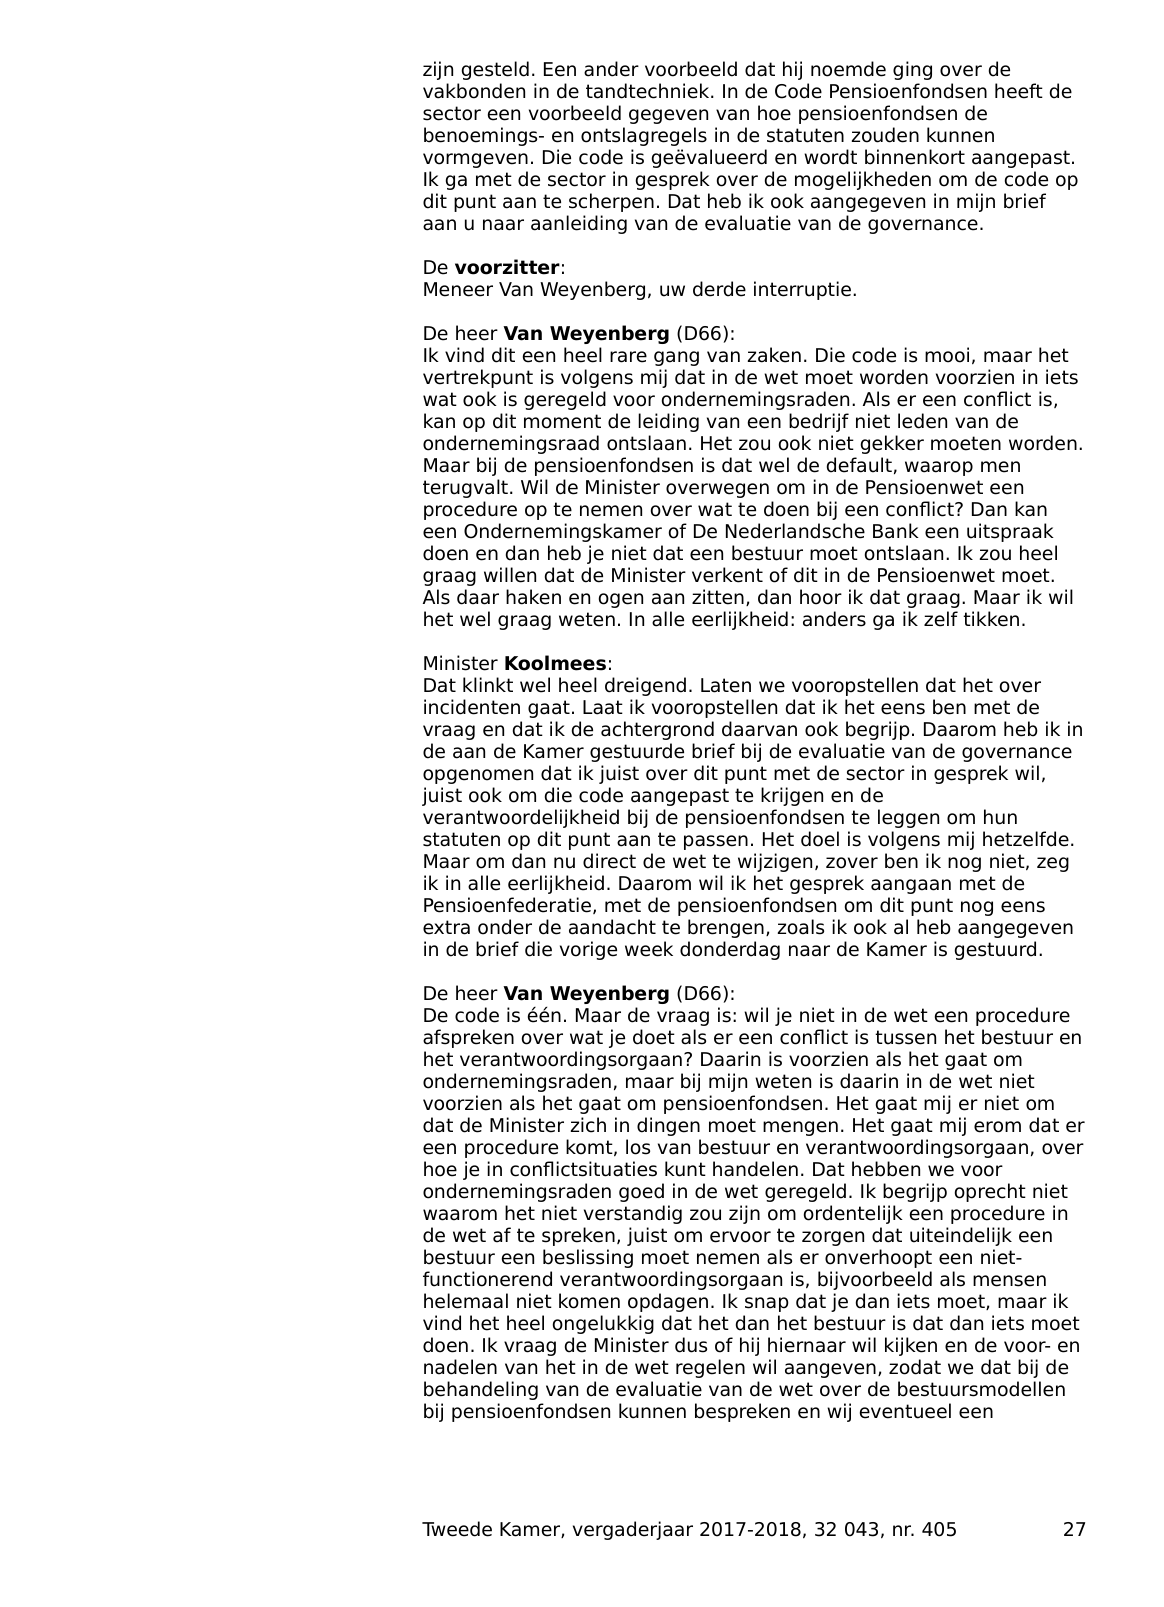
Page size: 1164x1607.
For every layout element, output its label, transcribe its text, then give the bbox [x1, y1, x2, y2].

text De heer Van Weyenberg (D66): [422, 323, 1087, 345]
text Dat klinkt wel heel dreigend. Laten we vooropstellen dat het over incidenten gaat. Laat ik vooropstellen dat ik het eens ben met de vraag en dat ik de achtergrond daarvan ook begrijp. Daarom heb ik in de aan de Kamer gestuurde brief bij de evaluatie van de governance opgenomen dat ik juist over dit punt met de sector in gesprek wil, juist ook om die code aangepast te krijgen en de verantwoordelijkheid bij de pensioenfondsen te leggen om hun statuten op dit punt aan te passen. Het doel is volgens mij hetzelfde. Maar om dan nu direct de wet te wijzigen, zover ben ik nog niet, zeg ik in alle eerlijkheid. Daarom wil ik het gesprek aangaan met de Pensioenfederatie, met de pensioenfondsen om dit punt nog eens extra onder de aandacht te brengen, zoals ik ook al heb aangegeven in de brief die vorige week donderdag naar de Kamer is gestuurd. [422, 675, 1087, 961]
text Ik vind dit een heel rare gang van zaken. Die code is mooi, maar het vertrekpunt is volgens mij dat in de wet moet worden voorzien in iets wat ook is geregeld voor ondernemingsraden. Als er een conflict is, kan op dit moment de leiding van een bedrijf niet leden van de ondernemingsraad ontslaan. Het zou ook niet gekker moeten worden. Maar bij de pensioenfondsen is dat wel de default, waarop men terugvalt. Wil de Minister overwegen om in de Pensioenwet een procedure op te nemen over wat te doen bij een conflict? Dan kan een Ondernemingskamer of De Nederlandsche Bank een uitspraak doen en dan heb je niet dat een bestuur moet ontslaan. Ik zou heel graag willen dat de Minister verkent of dit in de Pensioenwet moet. Als daar haken en ogen aan zitten, dan hoor ik dat graag. Maar ik wil het wel graag weten. In alle eerlijkheid: anders ga ik zelf tikken. [422, 345, 1087, 631]
text De code is één. Maar de vraag is: wil je niet in de wet een procedure afspreken over wat je doet als er een conflict is tussen het bestuur en het verantwoordingsorgaan? Daarin is voorzien als het gaat om ondernemingsraden, maar bij mijn weten is daarin in de wet niet voorzien als het gaat om pensioenfondsen. Het gaat mij er niet om dat de Minister zich in dingen moet mengen. Het gaat mij erom dat er een procedure komt, los van bestuur en verantwoordingsorgaan, over hoe je in conflictsituaties kunt handelen. Dat hebben we voor ondernemingsraden goed in de wet geregeld. Ik begrijp oprecht niet waarom het niet verstandig zou zijn om ordentelijk een procedure in de wet af te spreken, juist om ervoor te zorgen dat uiteindelijk een bestuur een beslissing moet nemen als er onverhoopt een niet-functionerend verantwoordingsorgaan is, bijvoorbeeld als mensen helemaal niet komen opdagen. Ik snap dat je dan iets moet, maar ik vind het heel ongelukkig dat het dan het bestuur is dat dan iets moet doen. Ik vraag de Minister dus of hij hiernaar wil kijken en de voor- en nadelen van het in de wet regelen wil aangeven, zodat we dat bij de behandeling van de evaluatie van de wet over de bestuursmodellen bij pensioenfondsen kunnen bespreken en wij eventueel een [422, 1005, 1087, 1423]
text De heer Van Weyenberg (D66): [422, 983, 1087, 1005]
text Minister Koolmees: [422, 653, 1087, 675]
text zijn gesteld. Een ander voorbeeld dat hij noemde ging over de vakbonden in de tandtechniek. In de Code Pensioenfondsen heeft de sector een voorbeeld gegeven van hoe pensioenfondsen de benoemings- en ontslagregels in de statuten zouden kunnen vormgeven. Die code is geëvalueerd en wordt binnenkort aangepast. Ik ga met de sector in gesprek over de mogelijkheden om de code op dit punt aan te scherpen. Dat heb ik ook aangegeven in mijn brief aan u naar aanleiding van de evaluatie van de governance. [422, 59, 1087, 235]
text Meneer Van Weyenberg, uw derde interruptie. [422, 279, 1087, 301]
text De voorzitter: [422, 257, 1087, 279]
